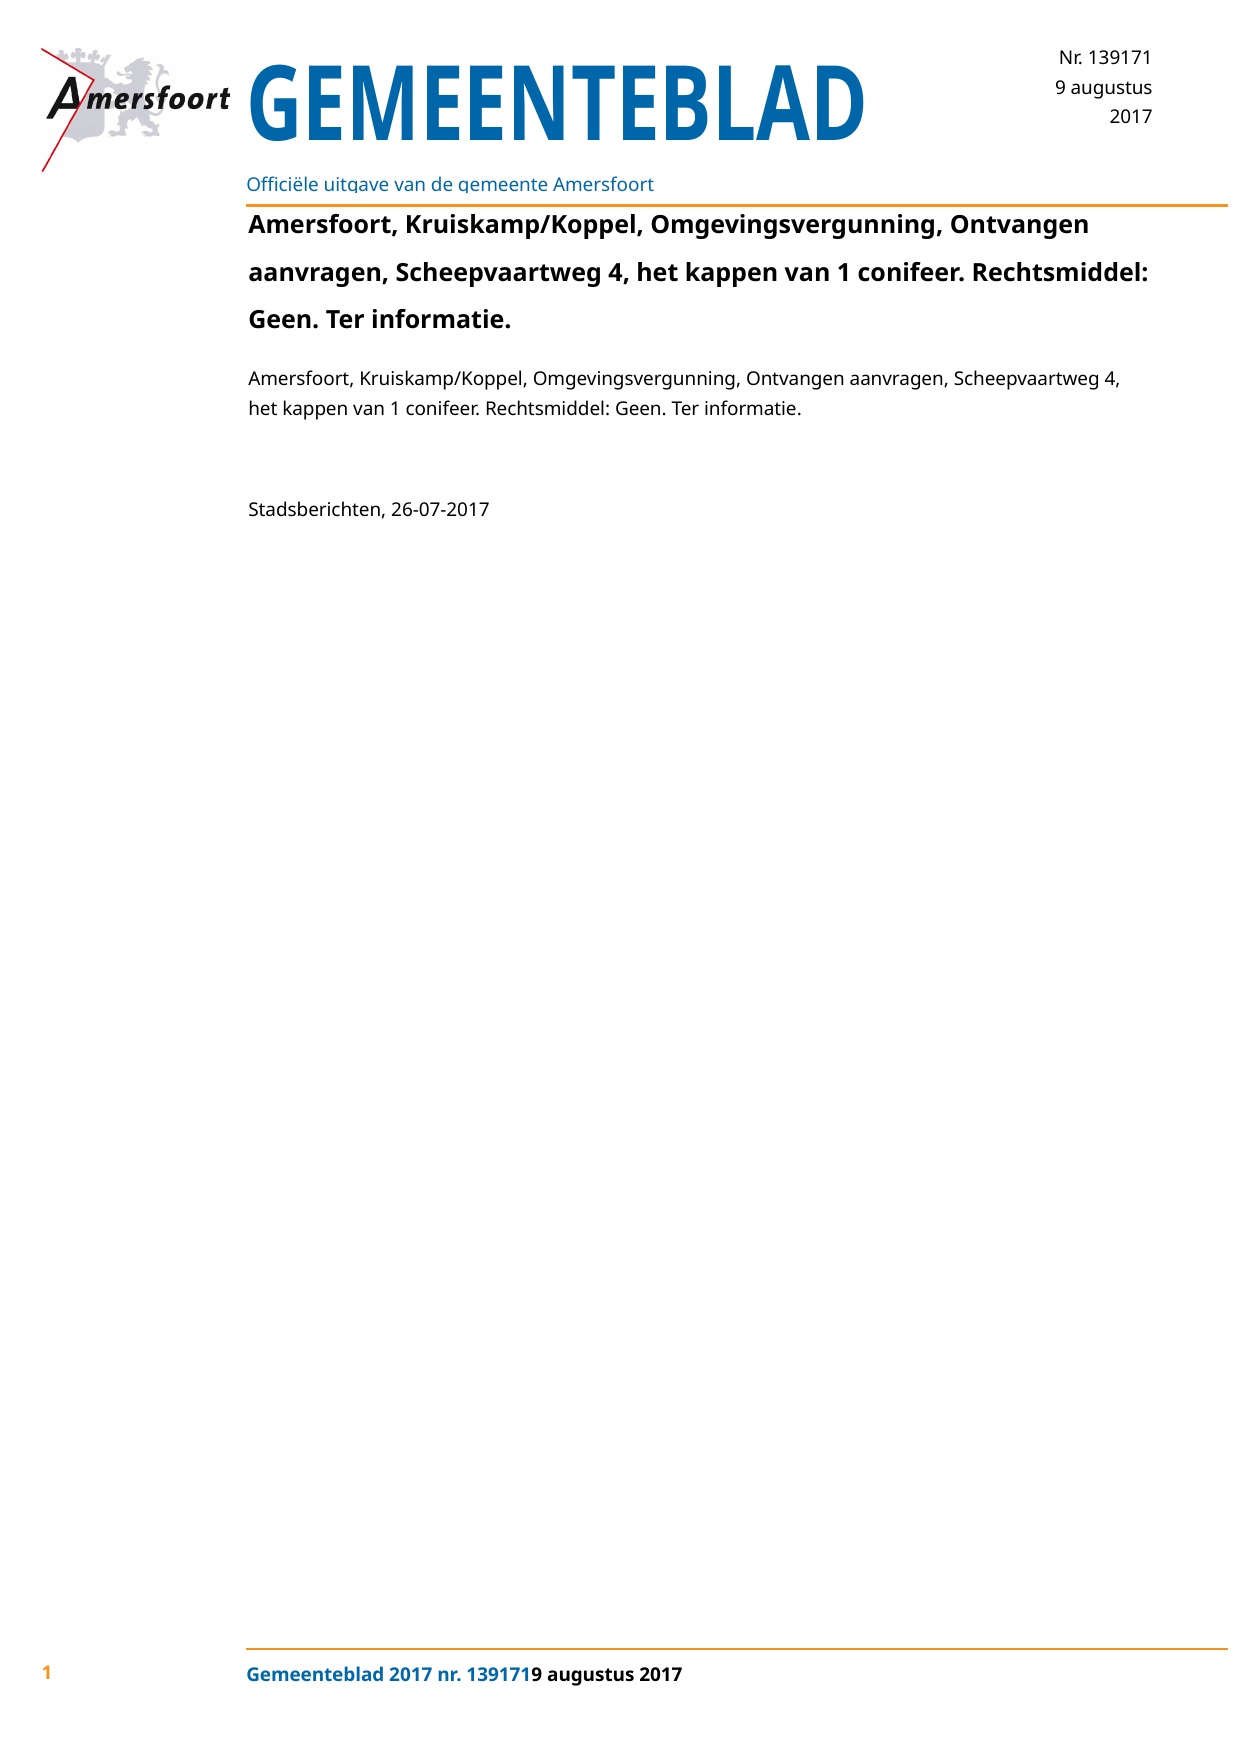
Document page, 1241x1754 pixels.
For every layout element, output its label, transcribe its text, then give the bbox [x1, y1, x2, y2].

picture [41, 47, 231, 172]
text Amersfoort, Kruiskamp/Koppel, Omgevingsvergunning, Ontvangen aanvragen, Scheepvaartweg 4, het kappen van 1 conifeer. Rechtsmiddel: Geen. Ter informatie. [248, 207, 1152, 336]
text Amersfoort, Kruiskamp/Koppel, Omgevingsvergunning, Ontvangen aanvragen, Scheepvaartweg 4, het kappen van 1 conifeer. Rechtsmiddel: Geen. Ter informatie. [248, 366, 1152, 421]
text Stadsberichten, 26-07-2017 [248, 496, 1152, 522]
